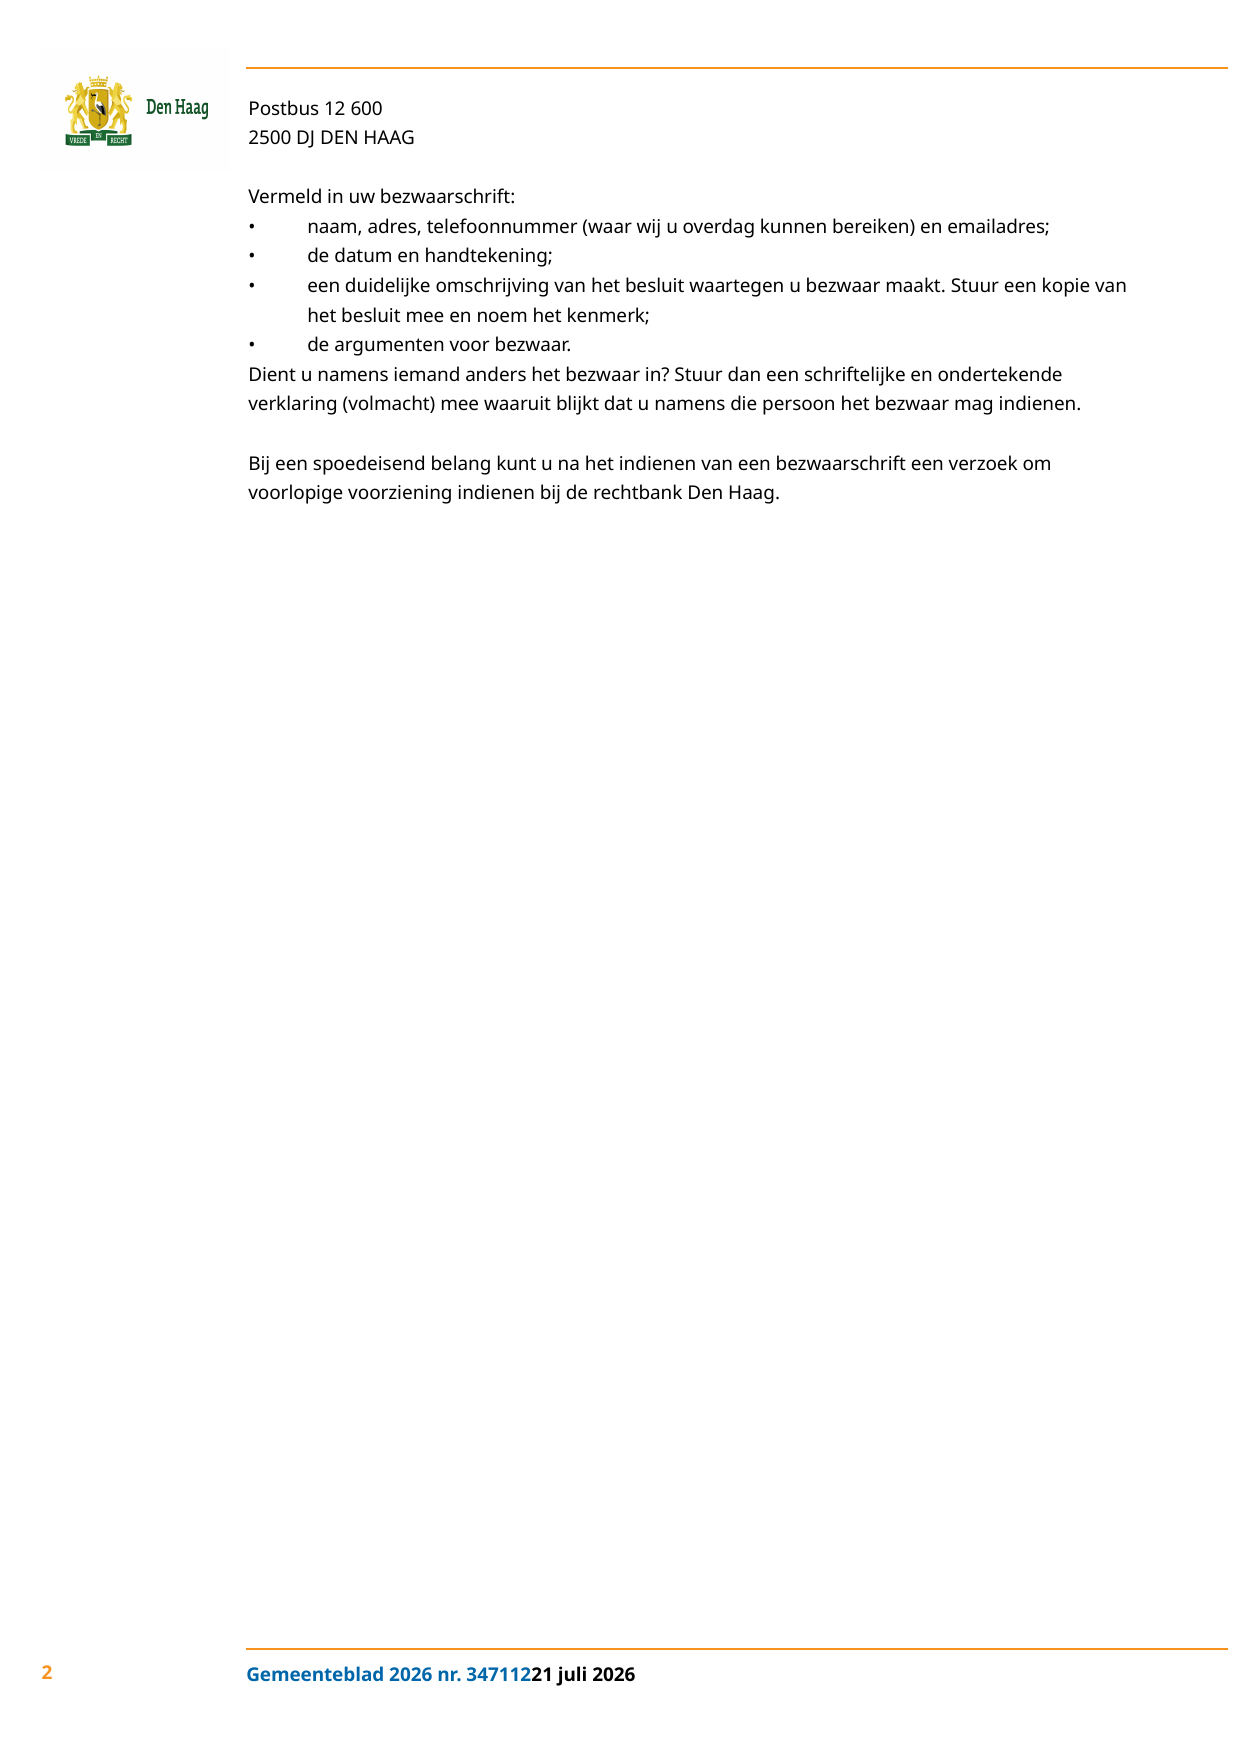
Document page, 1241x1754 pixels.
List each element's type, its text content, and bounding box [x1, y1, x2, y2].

text 2500 DJ DEN HAAG [248, 124, 1152, 150]
text Vermeld in uw bezwaarschrift: [248, 183, 1152, 209]
list de argumenten voor bezwaar. [248, 331, 1152, 357]
picture [41, 47, 231, 172]
text Postbus 12 600 [248, 95, 1152, 121]
list de datum en handtekening; [248, 243, 1152, 268]
text Dient u namens iemand anders het bezwaar in? Stuur dan een schriftelijke en ondertekende verklaring (volmacht) mee waaruit blijkt dat u namens die persoon het bezwaar mag indienen. [248, 361, 1152, 416]
list naam, adres, telefoonnummer (waar wij u overdag kunnen bereiken) en emailadres; [248, 213, 1152, 239]
list een duidelijke omschrijving van het besluit waartegen u bezwaar maakt. Stuur een kopie van het besluit mee en noem het kenmerk; [248, 272, 1152, 328]
text Bij een spoedeisend belang kunt u na het indienen van een bezwaarschrift een verzoek om voorlopige voorziening indienen bij de rechtbank Den Haag. [248, 450, 1152, 505]
